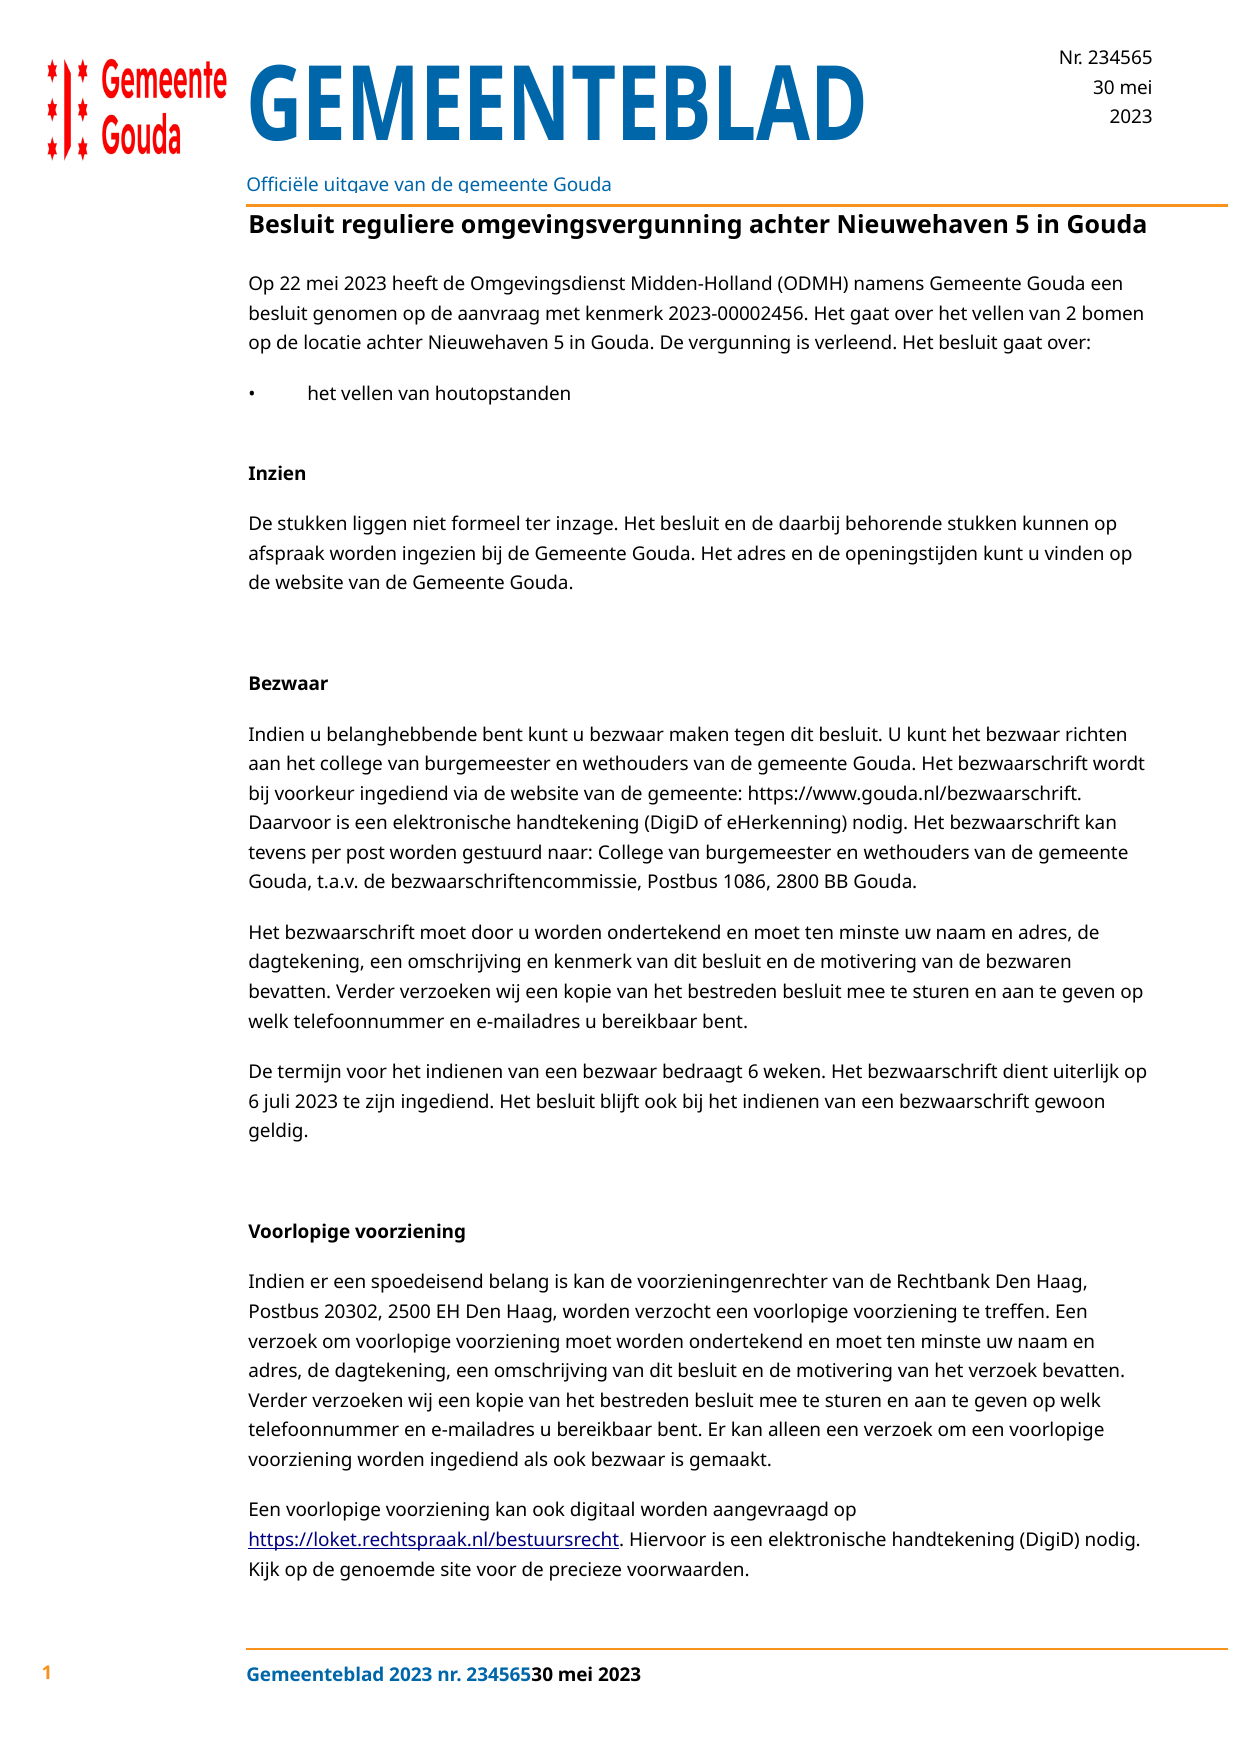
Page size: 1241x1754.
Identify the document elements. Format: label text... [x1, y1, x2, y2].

text De termijn voor het indienen van een bezwaar bedraagt 6 weken. Het bezwaarschrift dient uiterlijk op 6 juli 2023 te zijn ingediend. Het besluit blijft ook bij het indienen van een bezwaarschrift gewoon geldig. [248, 1058, 1152, 1143]
text Op 22 mei 2023 heeft de Omgevingsdienst Midden-Holland (ODMH) namens Gemeente Gouda een besluit genomen op de aanvraag met kenmerk 2023-00002456. Het gaat over het vellen van 2 bomen op de locatie achter Nieuwehaven 5 in Gouda. De vergunning is verleend. Het besluit gaat over: [248, 270, 1152, 355]
text Het bezwaarschrift moet door u worden ondertekend en moet ten minste uw naam en adres, de dagtekening, een omschrijving en kenmerk van dit besluit en de motivering van de bezwaren bevatten. Verder verzoeken wij een kopie van het bestreden besluit mee te sturen en aan te geven op welk telefoonnummer en e-mailadres u bereikbaar bent. [248, 919, 1152, 1033]
text Inzien [248, 460, 1152, 486]
text Indien u belanghebbende bent kunt u bezwaar maken tegen dit besluit. U kunt het bezwaar richten aan het college van burgemeester en wethouders van de gemeente Gouda. Het bezwaarschrift wordt bij voorkeur ingediend via de website van de gemeente: https://www.gouda.nl/bezwaarschrift. Daarvoor is een elektronische handtekening (DigiD of eHerkenning) nodig. Het bezwaarschrift kan tevens per post worden gestuurd naar: College van burgemeester en wethouders van de gemeente Gouda, t.a.v. de bezwaarschriftencommissie, Postbus 1086, 2800 BB Gouda. [248, 721, 1152, 894]
text Een voorlopige voorziening kan ook digitaal worden aangevraagd op https://loket.rechtspraak.nl/bestuursrecht. Hiervoor is een elektronische handtekening (DigiD) nodig. Kijk op de genoemde site voor de precieze voorwaarden. [248, 1497, 1152, 1581]
text Indien er een spoedeisend belang is kan de voorzieningenrechter van de Rechtbank Den Haag, Postbus 20302, 2500 EH Den Haag, worden verzocht een voorlopige voorziening te treffen. Een verzoek om voorlopige voorziening moet worden ondertekend en moet ten minste uw naam en adres, de dagtekening, een omschrijving van dit besluit en de motivering van het verzoek bevatten. Verder verzoeken wij een kopie van het bestreden besluit mee te sturen en aan te geven op welk telefoonnummer en e-mailadres u bereikbaar bent. Er kan alleen een verzoek om een voorlopige voorziening worden ingediend als ook bezwaar is gemaakt. [248, 1269, 1152, 1472]
text Bezwaar [248, 670, 1152, 696]
text Besluit reguliere omgevingsvergunning achter Nieuwehaven 5 in Gouda [248, 207, 1152, 241]
list het vellen van houtopstanden [248, 380, 1152, 406]
text De stukken liggen niet formeel ter inzage. Het besluit en de daarbij behorende stukken kunnen op afspraak worden ingezien bij de Gemeente Gouda. Het adres en de openingstijden kunt u vinden op de website van de Gemeente Gouda. [248, 510, 1152, 595]
picture [41, 47, 231, 172]
text Voorlopige voorziening [248, 1218, 1152, 1244]
